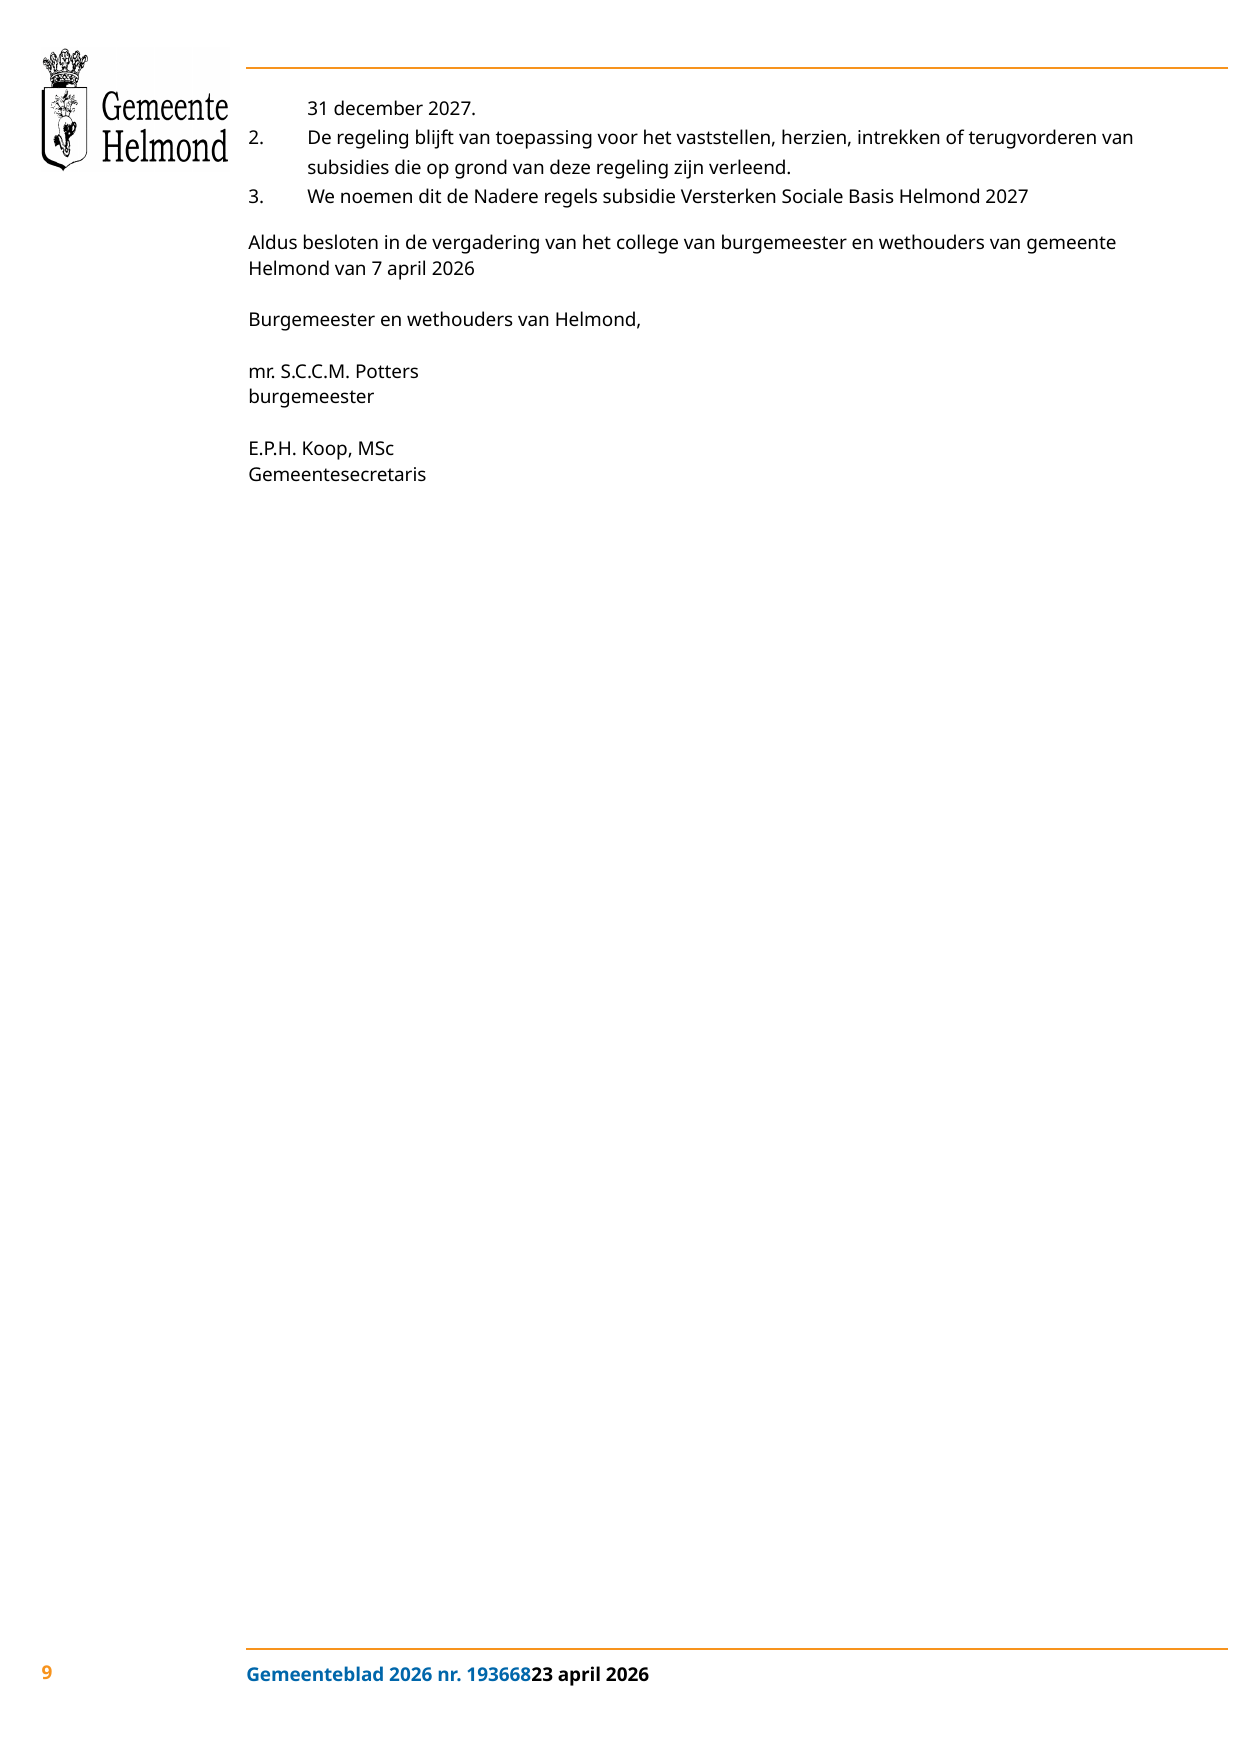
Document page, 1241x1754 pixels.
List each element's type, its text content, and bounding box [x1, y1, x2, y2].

list We noemen dit de Nadere regels subsidie Versterken Sociale Basis Helmond 2027 [248, 183, 1152, 209]
text mr. S.C.C.M. Potters [248, 358, 1152, 383]
text Gemeentesecretaris [248, 461, 1152, 486]
text Aldus besloten in de vergadering van het college van burgemeester en wethouders van gemeente Helmond van 7 april 2026 [248, 229, 1152, 281]
text E.P.H. Koop, MSc [248, 435, 1152, 461]
text burgemeester [248, 383, 1152, 409]
picture [41, 47, 231, 172]
list 31 december 2027. [248, 95, 1152, 121]
list De regeling blijft van toepassing voor het vaststellen, herzien, intrekken of terugvorderen van subsidies die op grond van deze regeling zijn verleend. [248, 124, 1152, 180]
text Burgemeester en wethouders van Helmond, [248, 306, 1152, 332]
